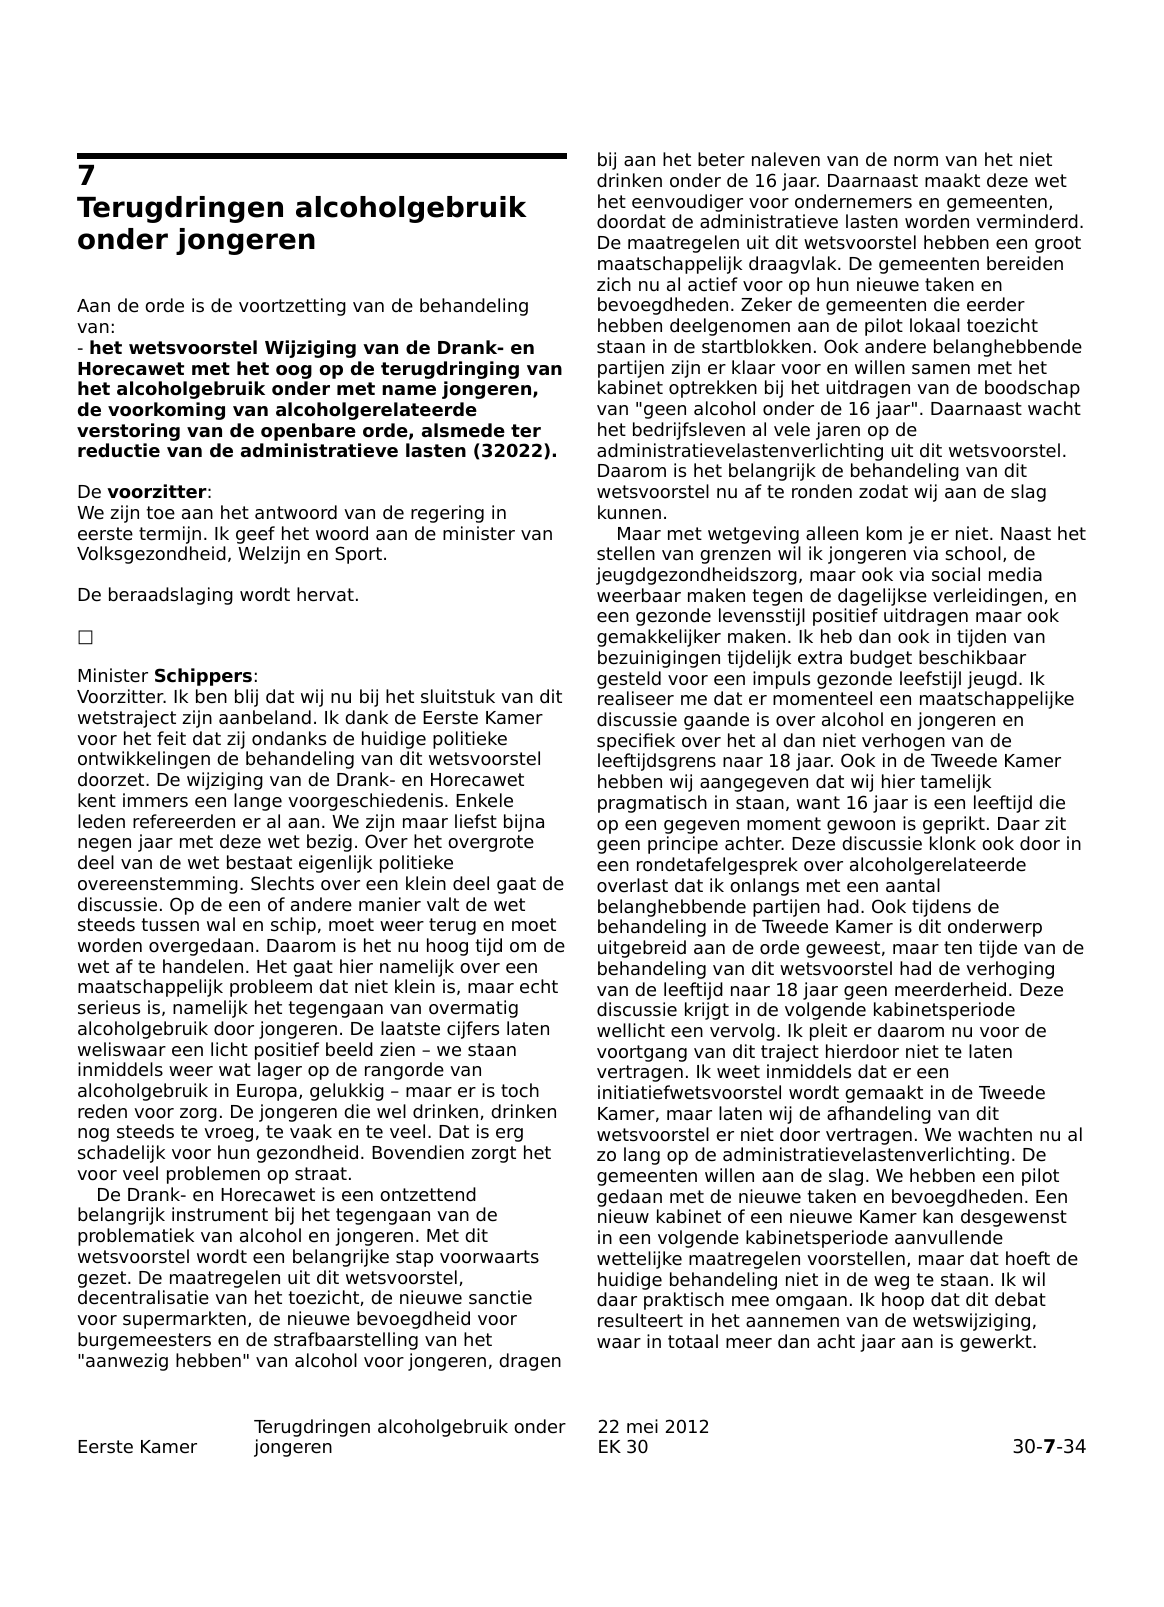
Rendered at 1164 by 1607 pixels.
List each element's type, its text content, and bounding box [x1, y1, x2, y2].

text Minister Schippers: [77, 666, 567, 687]
text Maar met wetgeving alleen kom je er niet. Naast het stellen van grenzen wil ik jongeren via school, de jeugdgezondheidszorg, maar ook via social media weerbaar maken tegen de dagelijkse verleidingen, en een gezonde levensstijl positief uitdragen maar ook gemakkelijker maken. Ik heb dan ook in tijden van bezuinigingen tijdelijk extra budget beschikbaar gesteld voor een impuls gezonde leefstijl jeugd. Ik realiseer me dat er momenteel een maatschappelijke discussie gaande is over alcohol en jongeren en specifiek over het al dan niet verhogen van de leeftijdsgrens naar 18 jaar. Ook in de Tweede Kamer hebben wij aangegeven dat wij hier tamelijk pragmatisch in staan, want 16 jaar is een leeftijd die op een gegeven moment gewoon is geprikt. Daar zit geen principe achter. Deze discussie klonk ook door in een rondetafelgesprek over alcoholgerelateerde overlast dat ik onlangs met een aantal belanghebbende partijen had. Ook tijdens de behandeling in de Tweede Kamer is dit onderwerp uitgebreid aan de orde geweest, maar ten tijde van de behandeling van dit wetsvoorstel had de verhoging van de leeftijd naar 18 jaar geen meerderheid. Deze discussie krijgt in de volgende kabinetsperiode wellicht een vervolg. Ik pleit er daarom nu voor de voortgang van dit traject hierdoor niet te laten vertragen. Ik weet inmiddels dat er een initiatiefwetsvoorstel wordt gemaakt in de Tweede Kamer, maar laten wij de afhandeling van dit wetsvoorstel er niet door vertragen. We wachten nu al zo lang op de administratievelastenverlichting. De gemeenten willen aan de slag. We hebben een pilot gedaan met de nieuwe taken en bevoegdheden. Een nieuw kabinet of een nieuwe Kamer kan desgewenst in een volgende kabinetsperiode aanvullende wettelijke maatregelen voorstellen, maar dat hoeft de huidige behandeling niet in de weg te staan. Ik wil daar praktisch mee omgaan. Ik hoop dat dit debat resulteert in het aannemen van de wetswijziging, waar in totaal meer dan acht jaar aan is gewerkt. [596, 523, 1087, 1352]
title 7 Terugdringen alcoholgebruik onder jongeren [77, 159, 567, 256]
text - het wetsvoorstel Wijziging van de Drank- en Horecawet met het oog op de terugdringing van het alcoholgebruik onder met name jongeren, de voorkoming van alcoholgerelateerde verstoring van de openbare orde, alsmede ter reductie van de administratieve lasten (32022). [77, 338, 567, 462]
text Voorzitter. Ik ben blij dat wij nu bij het sluitstuk van dit wetstraject zijn aanbeland. Ik dank de Eerste Kamer voor het feit dat zij ondanks de huidige politieke ontwikkelingen de behandeling van dit wetsvoorstel doorzet. De wijziging van de Drank- en Horecawet kent immers een lange voorgeschiedenis. Enkele leden refereerden er al aan. We zijn maar liefst bijna negen jaar met deze wet bezig. Over het overgrote deel van de wet bestaat eigenlijk politieke overeenstemming. Slechts over een klein deel gaat de discussie. Op de een of andere manier valt de wet steeds tussen wal en schip, moet weer terug en moet worden overgedaan. Daarom is het nu hoog tijd om de wet af te handelen. Het gaat hier namelijk over een maatschappelijk probleem dat niet klein is, maar echt serieus is, namelijk het tegengaan van overmatig alcoholgebruik door jongeren. De laatste cijfers laten weliswaar een licht positief beeld zien – we staan inmiddels weer wat lager op de rangorde van alcoholgebruik in Europa, gelukkig – maar er is toch reden voor zorg. De jongeren die wel drinken, drinken nog steeds te vroeg, te vaak en te veel. Dat is erg schadelijk voor hun gezondheid. Bovendien zorgt het voor veel problemen op straat. [77, 687, 567, 1184]
text De Drank- en Horecawet is een ontzettend belangrijk instrument bij het tegengaan van de problematiek van alcohol en jongeren. Met dit wetsvoorstel wordt een belangrijke stap voorwaarts gezet. De maatregelen uit dit wetsvoorstel, decentralisatie van het toezicht, de nieuwe sanctie voor supermarkten, de nieuwe bevoegdheid voor burgemeesters en de strafbaarstelling van het "aanwezig hebben" van alcohol voor jongeren, dragen [77, 1184, 567, 1371]
text Aan de orde is de voortzetting van de behandeling van: [77, 296, 567, 338]
text □ [77, 626, 567, 646]
text De voorzitter: [77, 482, 567, 503]
text De beraadslaging wordt hervat. [77, 585, 567, 606]
text We zijn toe aan het antwoord van de regering in eerste termijn. Ik geef het woord aan de minister van Volksgezondheid, Welzijn en Sport. [77, 503, 567, 565]
text bij aan het beter naleven van de norm van het niet drinken onder de 16 jaar. Daarnaast maakt deze wet het eenvoudiger voor ondernemers en gemeenten, doordat de administratieve lasten worden verminderd. De maatregelen uit dit wetsvoorstel hebben een groot maatschappelijk draagvlak. De gemeenten bereiden zich nu al actief voor op hun nieuwe taken en bevoegdheden. Zeker de gemeenten die eerder hebben deelgenomen aan de pilot lokaal toezicht staan in de startblokken. Ook andere belanghebbende partijen zijn er klaar voor en willen samen met het kabinet optrekken bij het uitdragen van de boodschap van "geen alcohol onder de 16 jaar". Daarnaast wacht het bedrijfsleven al vele jaren op de administratievelastenverlichting uit dit wetsvoorstel. Daarom is het belangrijk de behandeling van dit wetsvoorstel nu af te ronden zodat wij aan de slag kunnen. [596, 150, 1087, 523]
